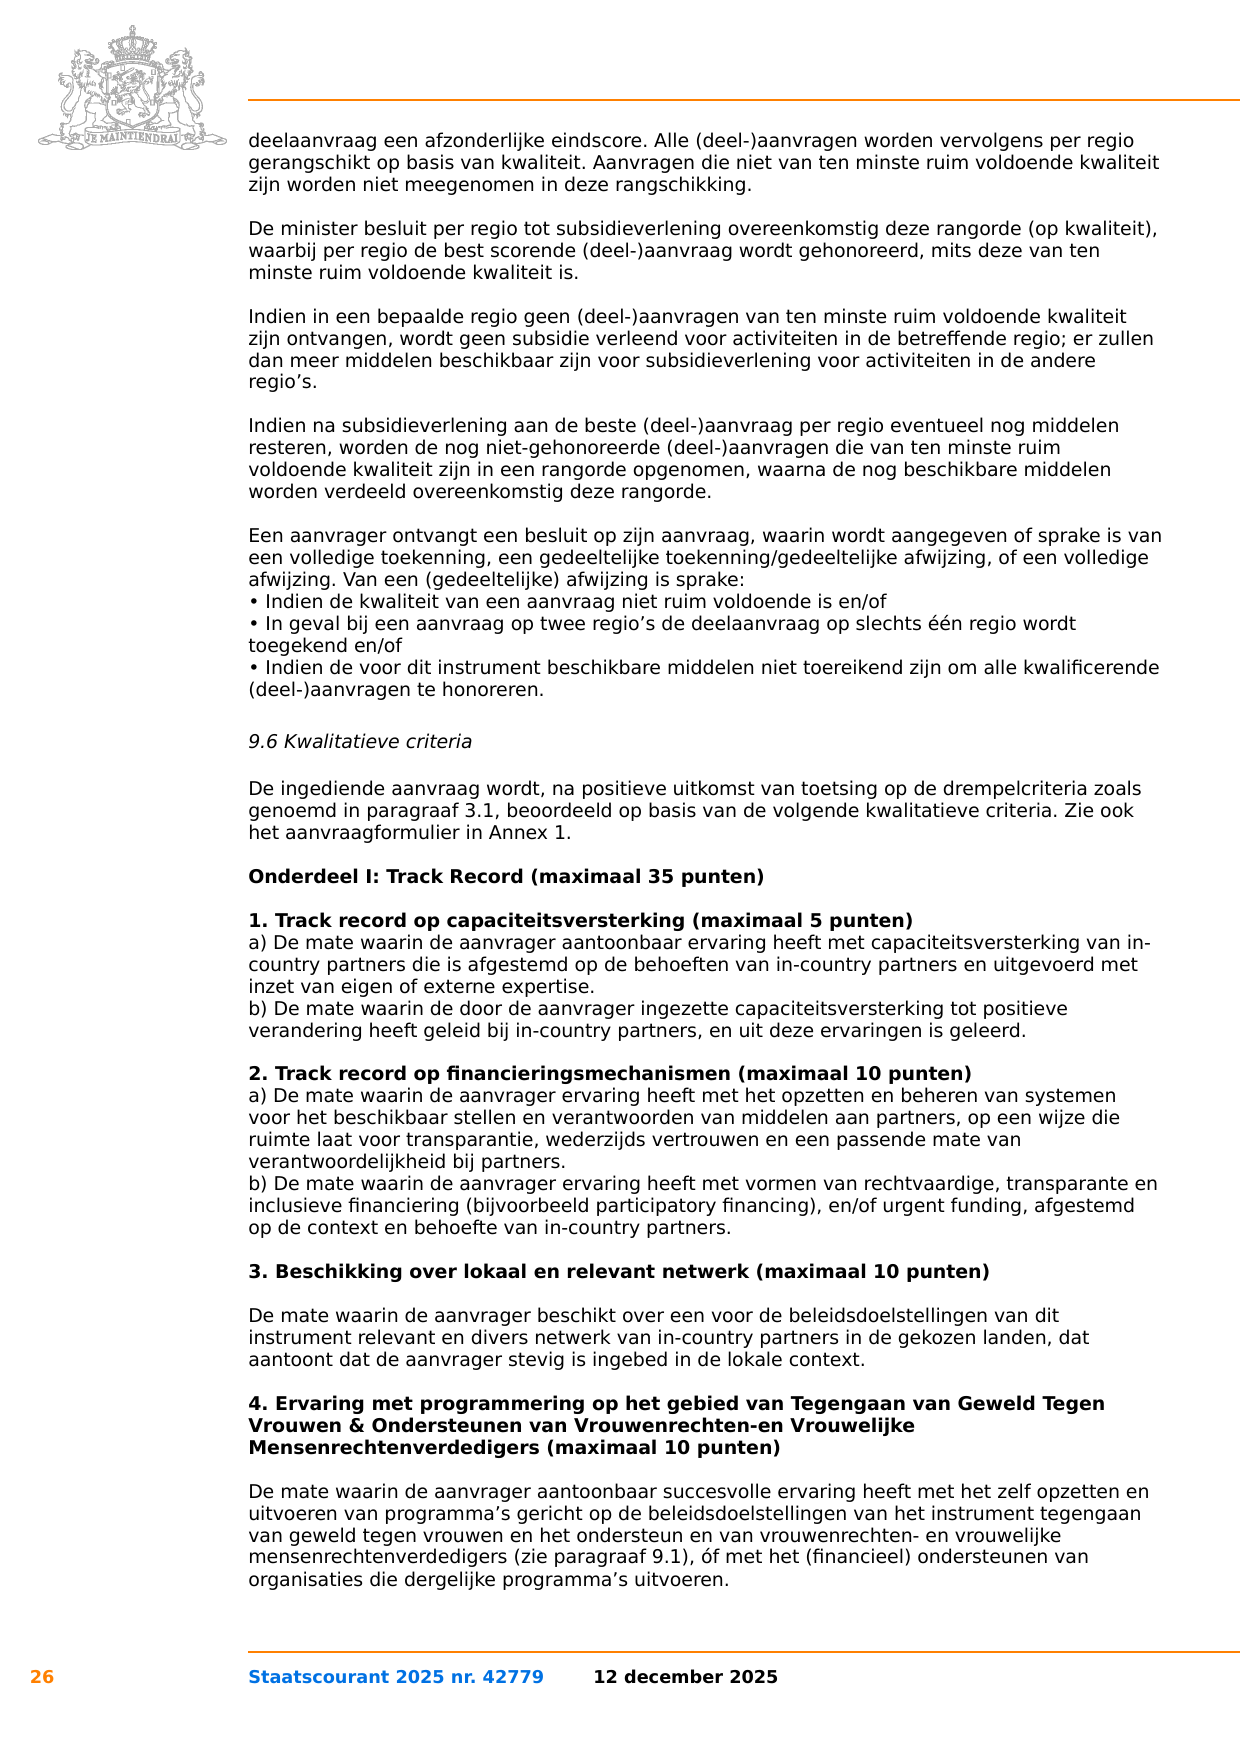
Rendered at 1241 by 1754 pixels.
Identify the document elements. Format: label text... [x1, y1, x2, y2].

subtitle 3. Beschikking over lokaal en relevant netwerk (maximaal 10 punten) [248, 1261, 1163, 1283]
text a) De mate waarin de aanvrager ervaring heeft met het opzetten en beheren van systemen voor het beschikbaar stellen en verantwoorden van middelen aan partners, op een wijze die ruimte laat voor transparantie, wederzijds vertrouwen en een passende mate van verantwoordelijkheid bij partners. [248, 1085, 1163, 1173]
text • Indien de voor dit instrument beschikbare middelen niet toereikend zijn om alle kwalificerende (deel-)aanvragen te honoreren. [248, 657, 1163, 701]
text a) De mate waarin de aanvrager aantoonbaar ervaring heeft met capaciteitsversterking van in-country partners die is afgestemd op de behoeften van in-country partners en uitgevoerd met inzet van eigen of externe expertise. [248, 932, 1163, 997]
text • Indien de kwaliteit van een aanvraag niet ruim voldoende is en/of [248, 591, 1163, 613]
text Indien na subsidieverlening aan de beste (deel-)aanvraag per regio eventueel nog middelen resteren, worden de nog niet-gehonoreerde (deel-)aanvragen die van ten minste ruim voldoende kwaliteit zijn in een rangorde opgenomen, waarna de nog beschikbare middelen worden verdeeld overeenkomstig deze rangorde. [248, 415, 1163, 503]
subtitle 9.6 Kwalitatieve criteria [248, 731, 1163, 753]
text b) De mate waarin de aanvrager ervaring heeft met vormen van rechtvaardige, transparante en inclusieve financiering (bijvoorbeeld participatory financing), en/of urgent funding, afgestemd op de context en behoefte van in-country partners. [248, 1173, 1163, 1239]
text De mate waarin de aanvrager aantoonbaar succesvolle ervaring heeft met het zelf opzetten en uitvoeren van programma’s gericht op de beleidsdoelstellingen van het instrument tegengaan van geweld tegen vrouwen en het ondersteun en van vrouwenrechten- en vrouwelijke mensenrechtenverdedigers (zie paragraaf 9.1), óf met het (financieel) ondersteunen van organisaties die dergelijke programma’s uitvoeren. [248, 1481, 1163, 1590]
subtitle 2. Track record op financieringsmechanismen (maximaal 10 punten) [248, 1063, 1163, 1085]
subtitle Onderdeel I: Track Record (maximaal 35 punten) [248, 866, 1163, 888]
text Een aanvrager ontvangt een besluit op zijn aanvraag, waarin wordt aangegeven of sprake is van een volledige toekenning, een gedeeltelijke toekenning/gedeeltelijke afwijzing, of een volledige afwijzing. Van een (gedeeltelijke) afwijzing is sprake: [248, 525, 1163, 591]
text De ingediende aanvraag wordt, na positieve uitkomst van toetsing op de drempelcriteria zoals genoemd in paragraaf 3.1, beoordeeld op basis van de volgende kwalitatieve criteria. Zie ook het aanvraagformulier in Annex 1. [248, 778, 1163, 844]
text deelaanvraag een afzonderlijke eindscore. Alle (deel-)aanvragen worden vervolgens per regio gerangschikt op basis van kwaliteit. Aanvragen die niet van ten minste ruim voldoende kwaliteit zijn worden niet meegenomen in deze rangschikking. [248, 130, 1163, 196]
text Indien in een bepaalde regio geen (deel-)aanvragen van ten minste ruim voldoende kwaliteit zijn ontvangen, wordt geen subsidie verleend voor activiteiten in de betreffende regio; er zullen dan meer middelen beschikbaar zijn voor subsidieverlening voor activiteiten in de andere regio’s. [248, 306, 1163, 393]
text • In geval bij een aanvraag op twee regio’s de deelaanvraag op slechts één regio wordt toegekend en/of [248, 613, 1163, 657]
text De mate waarin de aanvrager beschikt over een voor de beleidsdoelstellingen van dit instrument relevant en divers netwerk van in-country partners in de gekozen landen, dat aantoont dat de aanvrager stevig is ingebed in de lokale context. [248, 1305, 1163, 1371]
subtitle 1. Track record op capaciteitsversterking (maximaal 5 punten) [248, 909, 1163, 932]
text De minister besluit per regio tot subsidieverlening overeenkomstig deze rangorde (op kwaliteit), waarbij per regio de best scorende (deel-)aanvraag wordt gehonoreerd, mits deze van ten minste ruim voldoende kwaliteit is. [248, 218, 1163, 284]
text b) De mate waarin de door de aanvrager ingezette capaciteitsversterking tot positieve verandering heeft geleid bij in-country partners, en uit deze ervaringen is geleerd. [248, 997, 1163, 1041]
picture [38, 25, 227, 150]
subtitle 4. Ervaring met programmering op het gebied van Tegengaan van Geweld Tegen Vrouwen & Ondersteunen van Vrouwenrechten-en Vrouwelijke Mensenrechtenverdedigers (maximaal 10 punten) [248, 1393, 1163, 1459]
